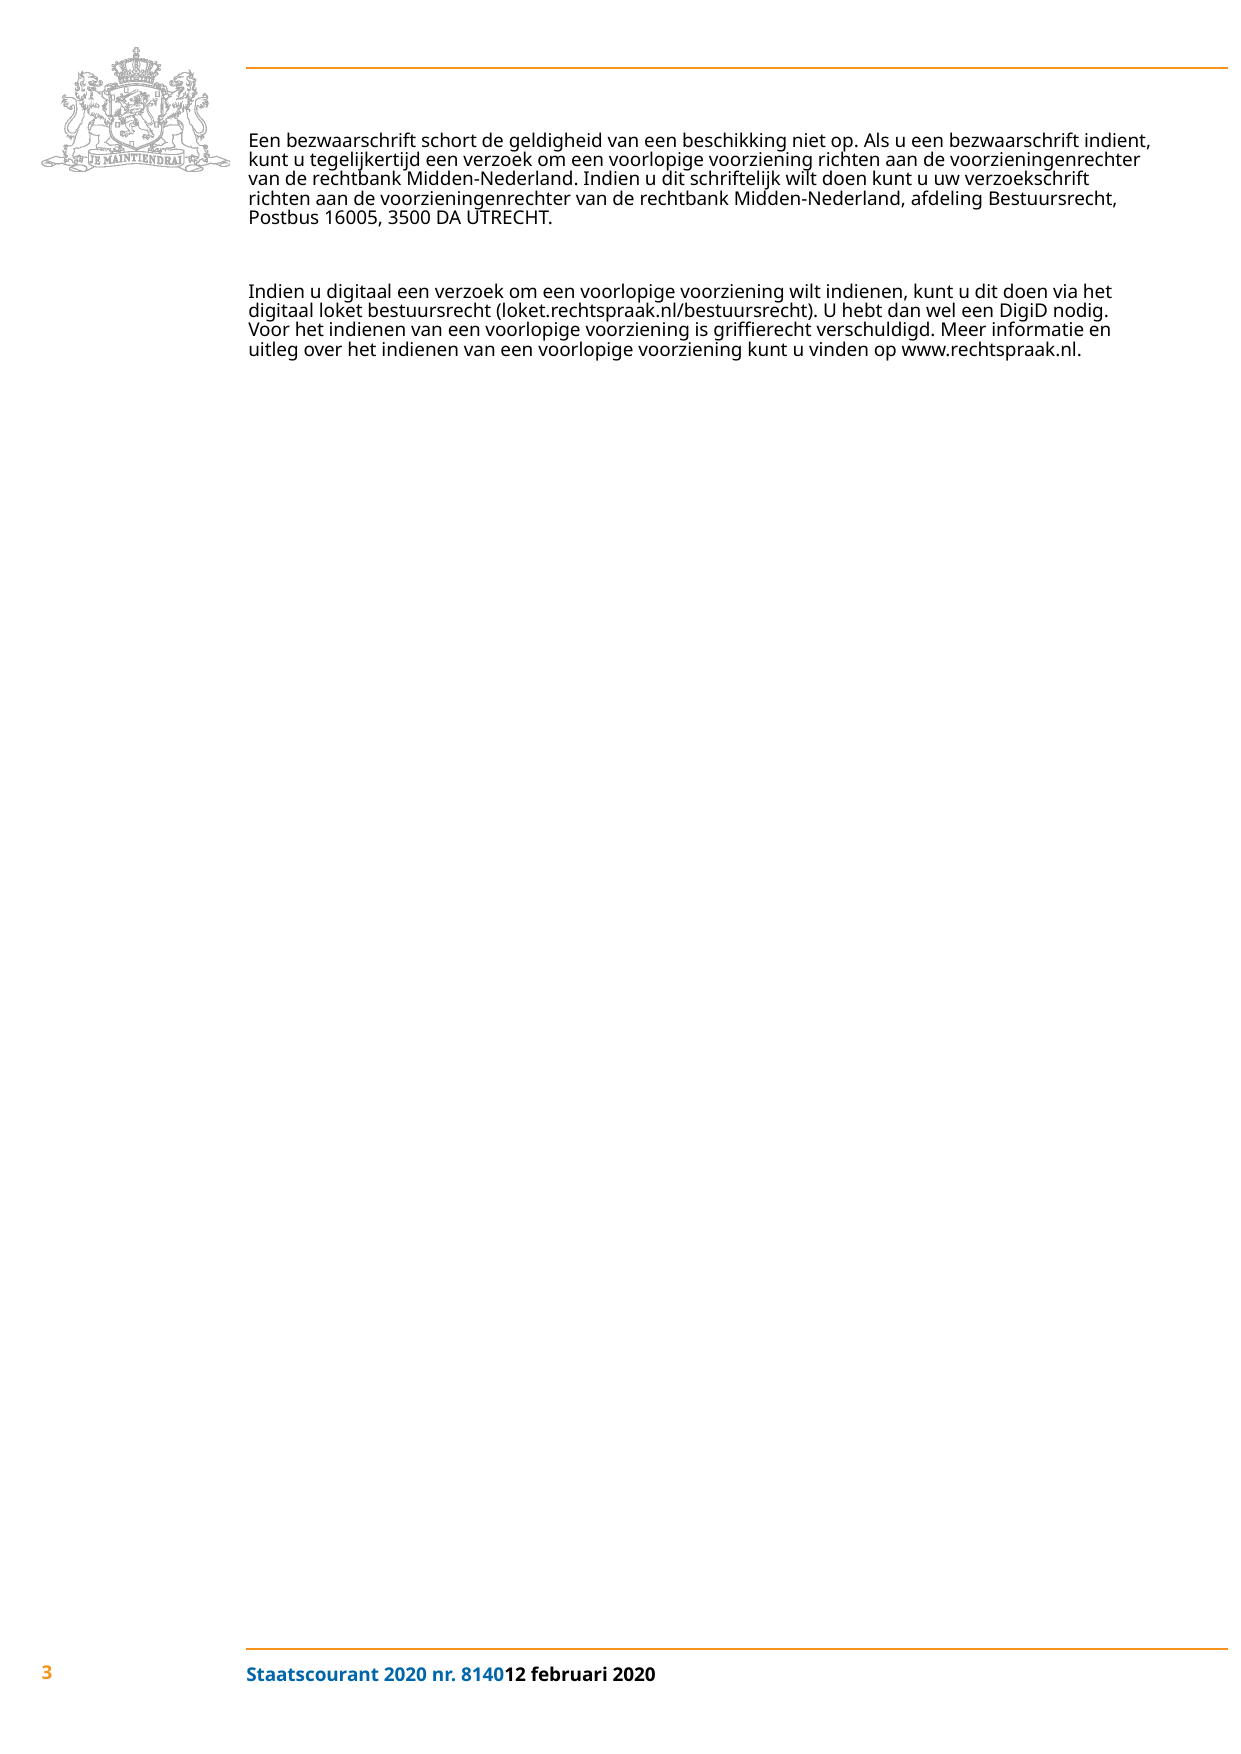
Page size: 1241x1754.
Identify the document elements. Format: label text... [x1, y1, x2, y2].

text Indien u digitaal een verzoek om een voorlopige voorziening wilt indienen, kunt u dit doen via het digitaal loket bestuursrecht (loket.rechtspraak.nl/bestuursrecht). U hebt dan wel een DigiD nodig. Voor het indienen van een voorlopige voorziening is griffierecht verschuldigd. Meer informatie en uitleg over het indienen van een voorlopige voorziening kunt u vinden op www.rechtspraak.nl. [248, 283, 1152, 360]
picture [41, 47, 231, 172]
text Een bezwaarschrift schort de geldigheid van een beschikking niet op. Als u een bezwaarschrift indient, kunt u tegelijkertijd een verzoek om een voorlopige voorziening richten aan de voorzieningenrechter van de rechtbank Midden-Nederland. Indien u dit schriftelijk wilt doen kunt u uw verzoekschrift richten aan de voorzieningenrechter van de rechtbank Midden-Nederland, afdeling Bestuursrecht, Postbus 16005, 3500 DA UTRECHT. [248, 132, 1152, 228]
